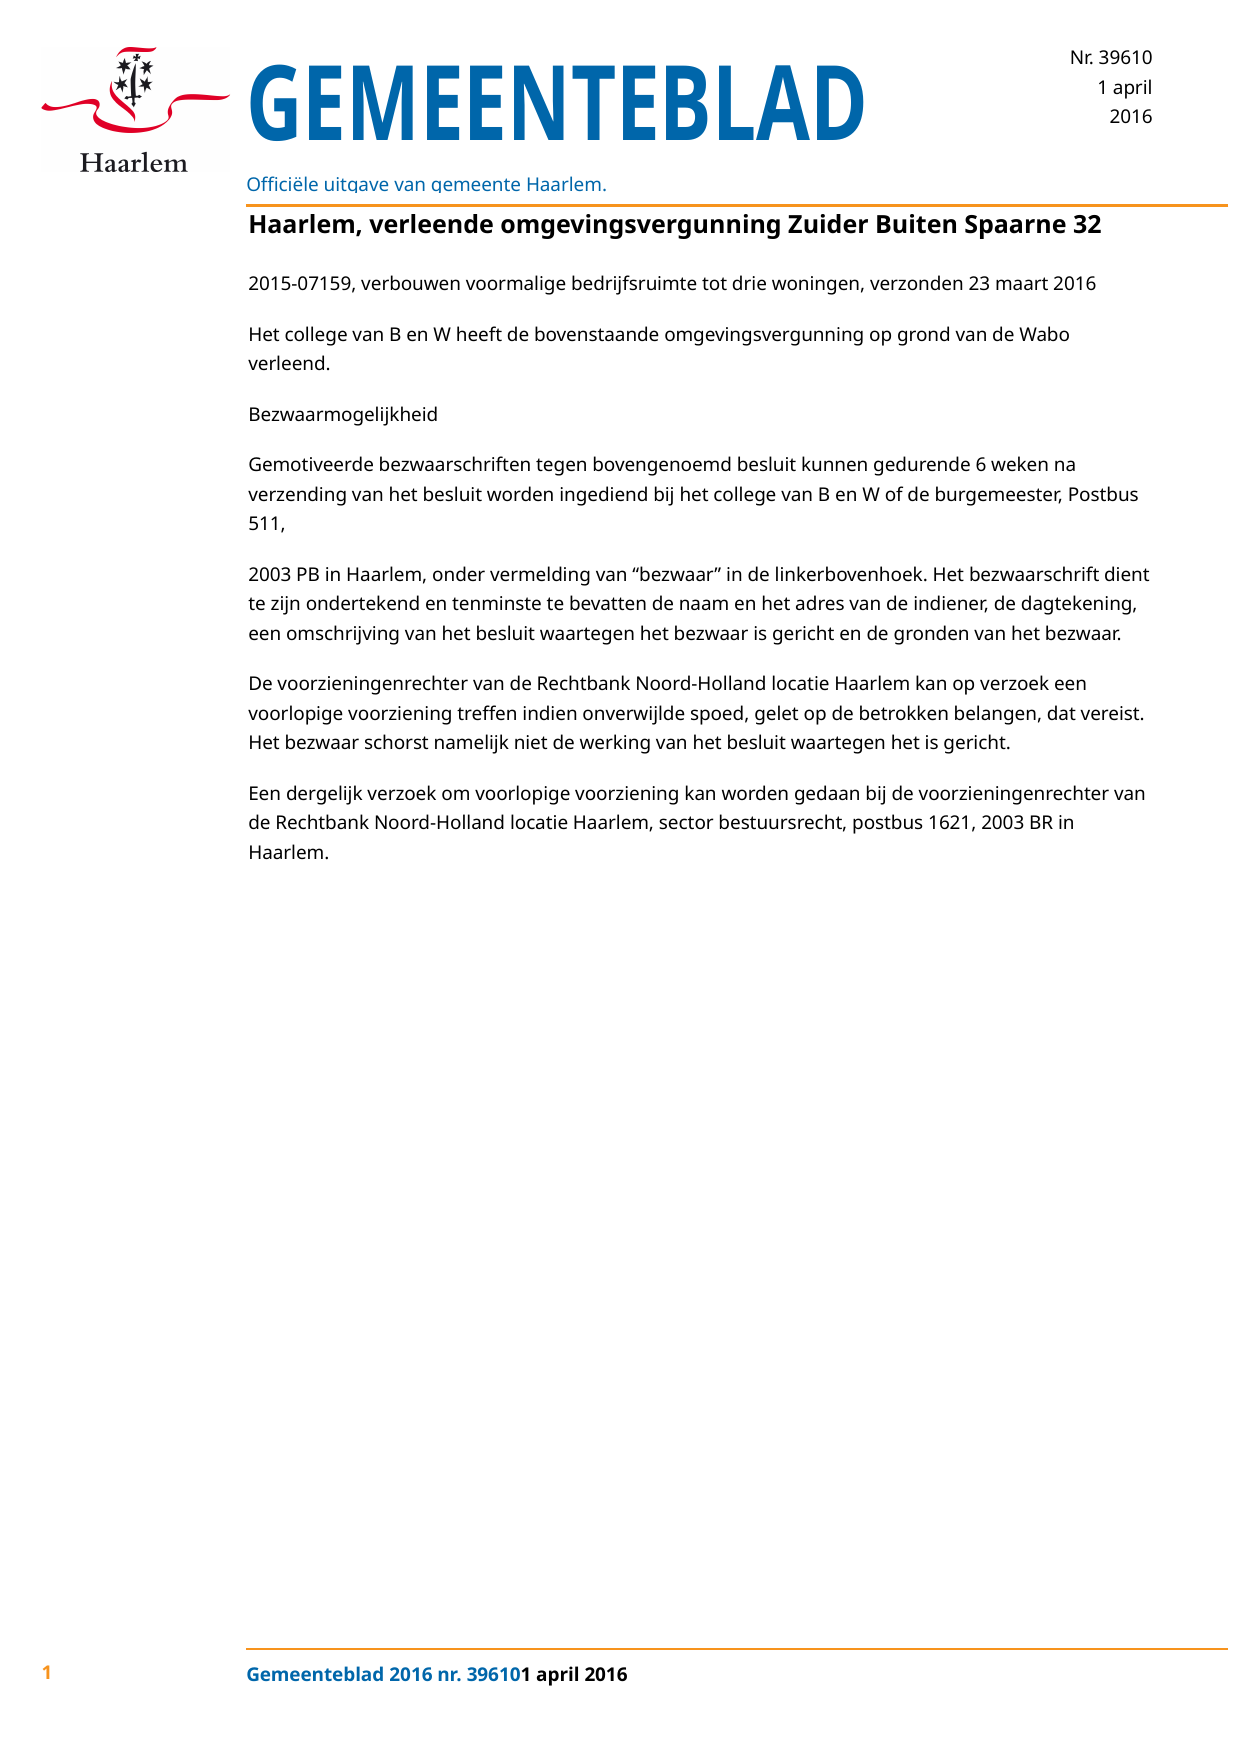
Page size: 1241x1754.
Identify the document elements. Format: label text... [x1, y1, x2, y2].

text Bezwaarmogelijkheid [248, 401, 1152, 426]
text Een dergelijk verzoek om voorlopige voorziening kan worden gedaan bij de voorzieningenrechter van de Rechtbank Noord-Holland locatie Haarlem, sector bestuursrecht, postbus 1621, 2003 BR in Haarlem. [248, 780, 1152, 865]
text Haarlem, verleende omgevingsvergunning Zuider Buiten Spaarne 32 [248, 207, 1152, 241]
text Gemotiveerde bezwaarschriften tegen bovengenoemd besluit kunnen gedurende 6 weken na verzending van het besluit worden ingediend bij het college van B en W of de burgemeester, Postbus 511, [248, 451, 1152, 536]
text 2003 PB in Haarlem, onder vermelding van “bezwaar” in de linkerbovenhoek. Het bezwaarschrift dient te zijn ondertekend en tenminste te bevatten de naam en het adres van de indiener, de dagtekening, een omschrijving van het besluit waartegen het bezwaar is gericht en de gronden van het bezwaar. [248, 561, 1152, 646]
text 2015-07159, verbouwen voormalige bedrijfsruimte tot drie woningen, verzonden 23 maart 2016 [248, 270, 1152, 296]
text De voorzieningenrechter van de Rechtbank Noord-Holland locatie Haarlem kan op verzoek een voorlopige voorziening treffen indien onverwijlde spoed, gelet op de betrokken belangen, dat vereist. Het bezwaar schorst namelijk niet de werking van het besluit waartegen het is gericht. [248, 670, 1152, 755]
text Het college van B en W heeft de bovenstaande omgevingsvergunning op grond van de Wabo verleend. [248, 321, 1152, 376]
picture [41, 47, 231, 172]
